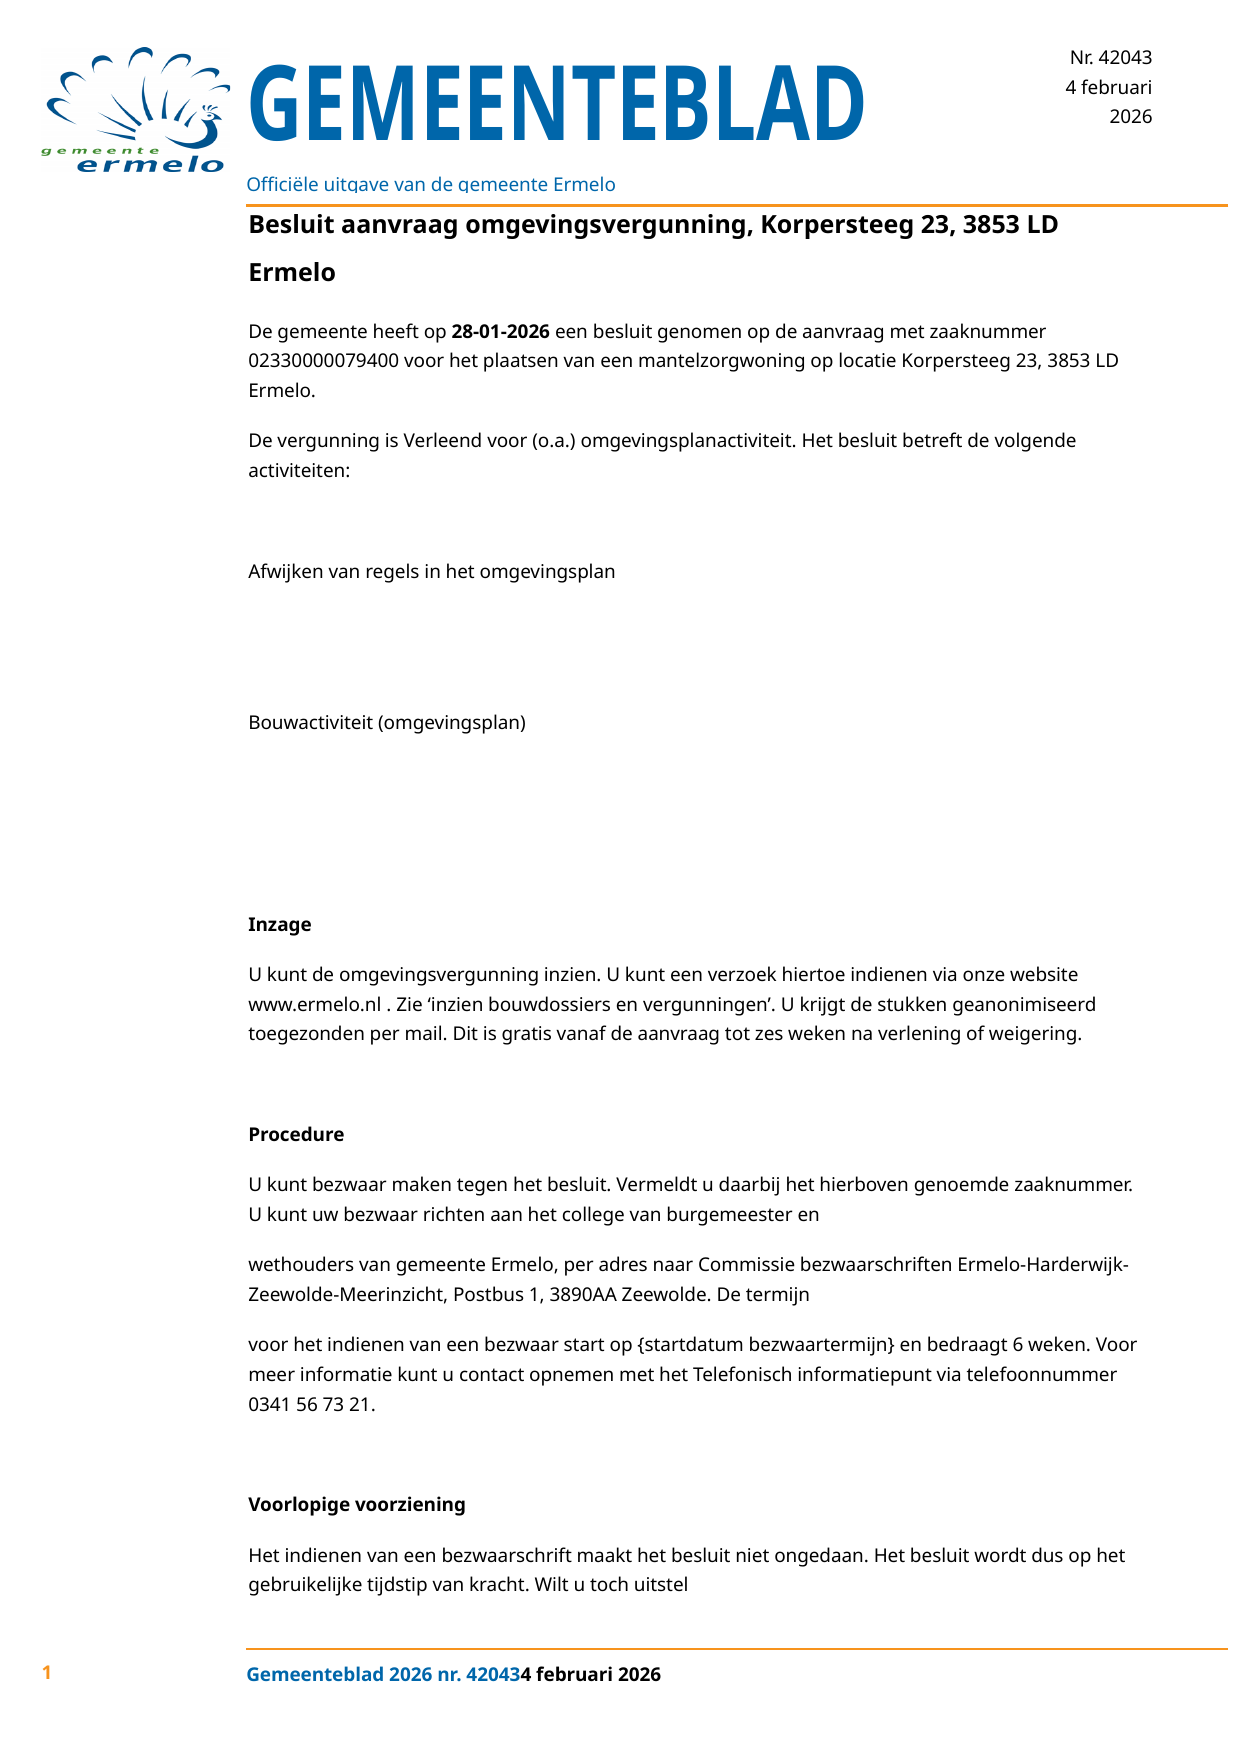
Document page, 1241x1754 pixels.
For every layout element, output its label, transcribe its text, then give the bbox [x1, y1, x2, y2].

text Het indienen van een bezwaarschrift maakt het besluit niet ongedaan. Het besluit wordt dus op het gebruikelijke tijdstip van kracht. Wilt u toch uitstel [248, 1542, 1152, 1597]
text Procedure [248, 1121, 1152, 1147]
text Voorlopige voorziening [248, 1492, 1152, 1517]
picture [41, 47, 231, 172]
text Bouwactiviteit (omgevingsplan) [248, 709, 1152, 735]
text Besluit aanvraag omgevingsvergunning, Korpersteeg 23, 3853 LD Ermelo [248, 207, 1152, 288]
text wethouders van gemeente Ermelo, per adres naar Commissie bezwaarschriften Ermelo-Harderwijk-Zeewolde-Meerinzicht, Postbus 1, 3890AA Zeewolde. De termijn [248, 1252, 1152, 1307]
text Inzage [248, 911, 1152, 937]
text De gemeente heeft op 28-01-2026 een besluit genomen op de aanvraag met zaaknummer 02330000079400 voor het plaatsen van een mantelzorgwoning op locatie Korpersteeg 23, 3853 LD Ermelo. [248, 318, 1152, 403]
text voor het indienen van een bezwaar start op {startdatum bezwaartermijn} en bedraagt 6 weken. Voor meer informatie kunt u contact opnemen met het Telefonisch informatiepunt via telefoonnummer 0341 56 73 21. [248, 1332, 1152, 1417]
text U kunt de omgevingsvergunning inzien. U kunt een verzoek hiertoe indienen via onze website www.ermelo.nl . Zie ‘inzien bouwdossiers en vergunningen’. U krijgt de stukken geanonimiseerd toegezonden per mail. Dit is gratis vanaf de aanvraag tot zes weken na verlening of weigering. [248, 961, 1152, 1046]
text De vergunning is Verleend voor (o.a.) omgevingsplanactiviteit. Het besluit betreft de volgende activiteiten: [248, 427, 1152, 483]
text Afwijken van regels in het omgevingsplan [248, 558, 1152, 584]
text U kunt bezwaar maken tegen het besluit. Vermeldt u daarbij het hierboven genoemde zaaknummer. U kunt uw bezwaar richten aan het college van burgemeester en [248, 1172, 1152, 1227]
